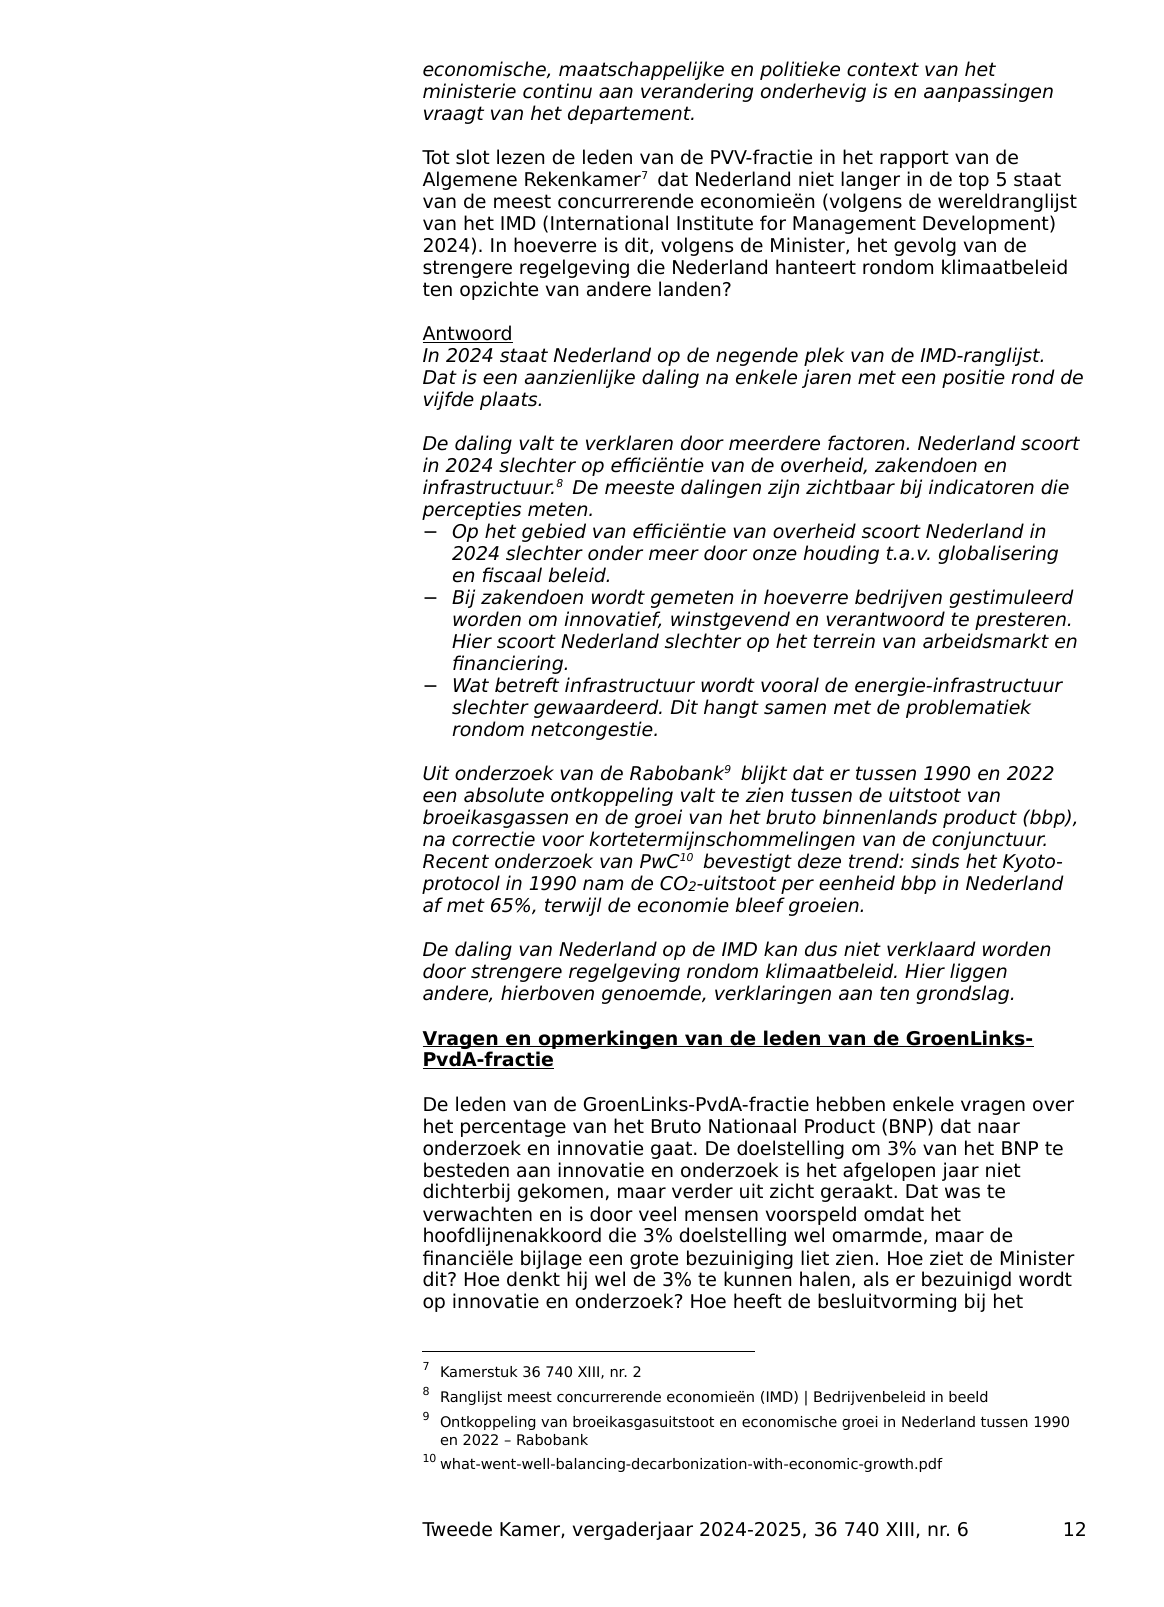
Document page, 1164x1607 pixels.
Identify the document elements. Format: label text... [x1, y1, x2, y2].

text In 2024 staat Nederland op de negende plek van de IMD-ranglijst. Dat is een aanzienlijke daling na enkele jaren met een positie rond de vijfde plaats. [422, 345, 1087, 411]
text what-went-well-balancing-decarbonization-with-economic-growth.pdf [422, 1452, 1087, 1474]
text Kamerstuk 36 740 XIII, nr. 2 [422, 1360, 1087, 1382]
text − Bij zakendoen wordt gemeten in hoeverre bedrijven gestimuleerd worden om innovatief, winstgevend en verantwoord te presteren. Hier scoort Nederland slechter op het terrein van arbeidsmarkt en financiering. [422, 587, 1087, 675]
text Ontkoppeling van broeikasgasuitstoot en economische groei in Nederland tussen 1990 en 2022 – Rabobank [422, 1410, 1087, 1449]
text − Op het gebied van efficiëntie van overheid scoort Nederland in 2024 slechter onder meer door onze houding t.a.v. globalisering en fiscaal beleid. [422, 521, 1087, 587]
text Uit onderzoek van de Rabobank blijkt dat er tussen 1990 en 2022 een absolute ontkoppeling valt te zien tussen de uitstoot van broeikasgassen en de groei van het bruto binnenlands product (bbp), na correctie voor kortetermijnschommelingen van de conjunctuur. Recent onderzoek van PwC bevestigt deze trend: sinds het Kyoto-protocol in 1990 nam de CO2-uitstoot per eenheid bbp in Nederland af met 65%, terwijl de economie bleef groeien. [422, 763, 1087, 917]
text economische, maatschappelijke en politieke context van het ministerie continu aan verandering onderhevig is en aanpassingen vraagt van het departement. [422, 59, 1087, 125]
text Tot slot lezen de leden van de PVV-fractie in het rapport van de Algemene Rekenkamer dat Nederland niet langer in de top 5 staat van de meest concurrerende economieën (volgens de wereldranglijst van het IMD (International Institute for Management Development) 2024). In hoeverre is dit, volgens de Minister, het gevolg van de strengere regelgeving die Nederland hanteert rondom klimaatbeleid ten opzichte van andere landen? [422, 147, 1087, 301]
text De leden van de GroenLinks-PvdA-fractie hebben enkele vragen over het percentage van het Bruto Nationaal Product (BNP) dat naar onderzoek en innovatie gaat. De doelstelling om 3% van het BNP te besteden aan innovatie en onderzoek is het afgelopen jaar niet dichterbij gekomen, maar verder uit zicht geraakt. Dat was te verwachten en is door veel mensen voorspeld omdat het hoofdlijnenakkoord die 3% doelstelling wel omarmde, maar de financiële bijlage een grote bezuiniging liet zien. Hoe ziet de Minister dit? Hoe denkt hij wel de 3% te kunnen halen, als er bezuinigd wordt op innovatie en onderzoek? Hoe heeft de besluitvorming bij het [422, 1093, 1087, 1313]
text Antwoord [422, 323, 1087, 345]
text De daling van Nederland op de IMD kan dus niet verklaard worden door strengere regelgeving rondom klimaatbeleid. Hier liggen andere, hierboven genoemde, verklaringen aan ten grondslag. [422, 939, 1087, 1005]
subtitle Vragen en opmerkingen van de leden van de GroenLinks-PvdA-fractie [422, 1027, 1087, 1071]
text Ranglijst meest concurrerende economieën (IMD) | Bedrijvenbeleid in beeld [422, 1385, 1087, 1407]
text De daling valt te verklaren door meerdere factoren. Nederland scoort in 2024 slechter op efficiëntie van de overheid, zakendoen en infrastructuur. De meeste dalingen zijn zichtbaar bij indicatoren die percepties meten. [422, 433, 1087, 521]
text − Wat betreft infrastructuur wordt vooral de energie-infrastructuur slechter gewaardeerd. Dit hangt samen met de problematiek rondom netcongestie. [422, 675, 1087, 741]
